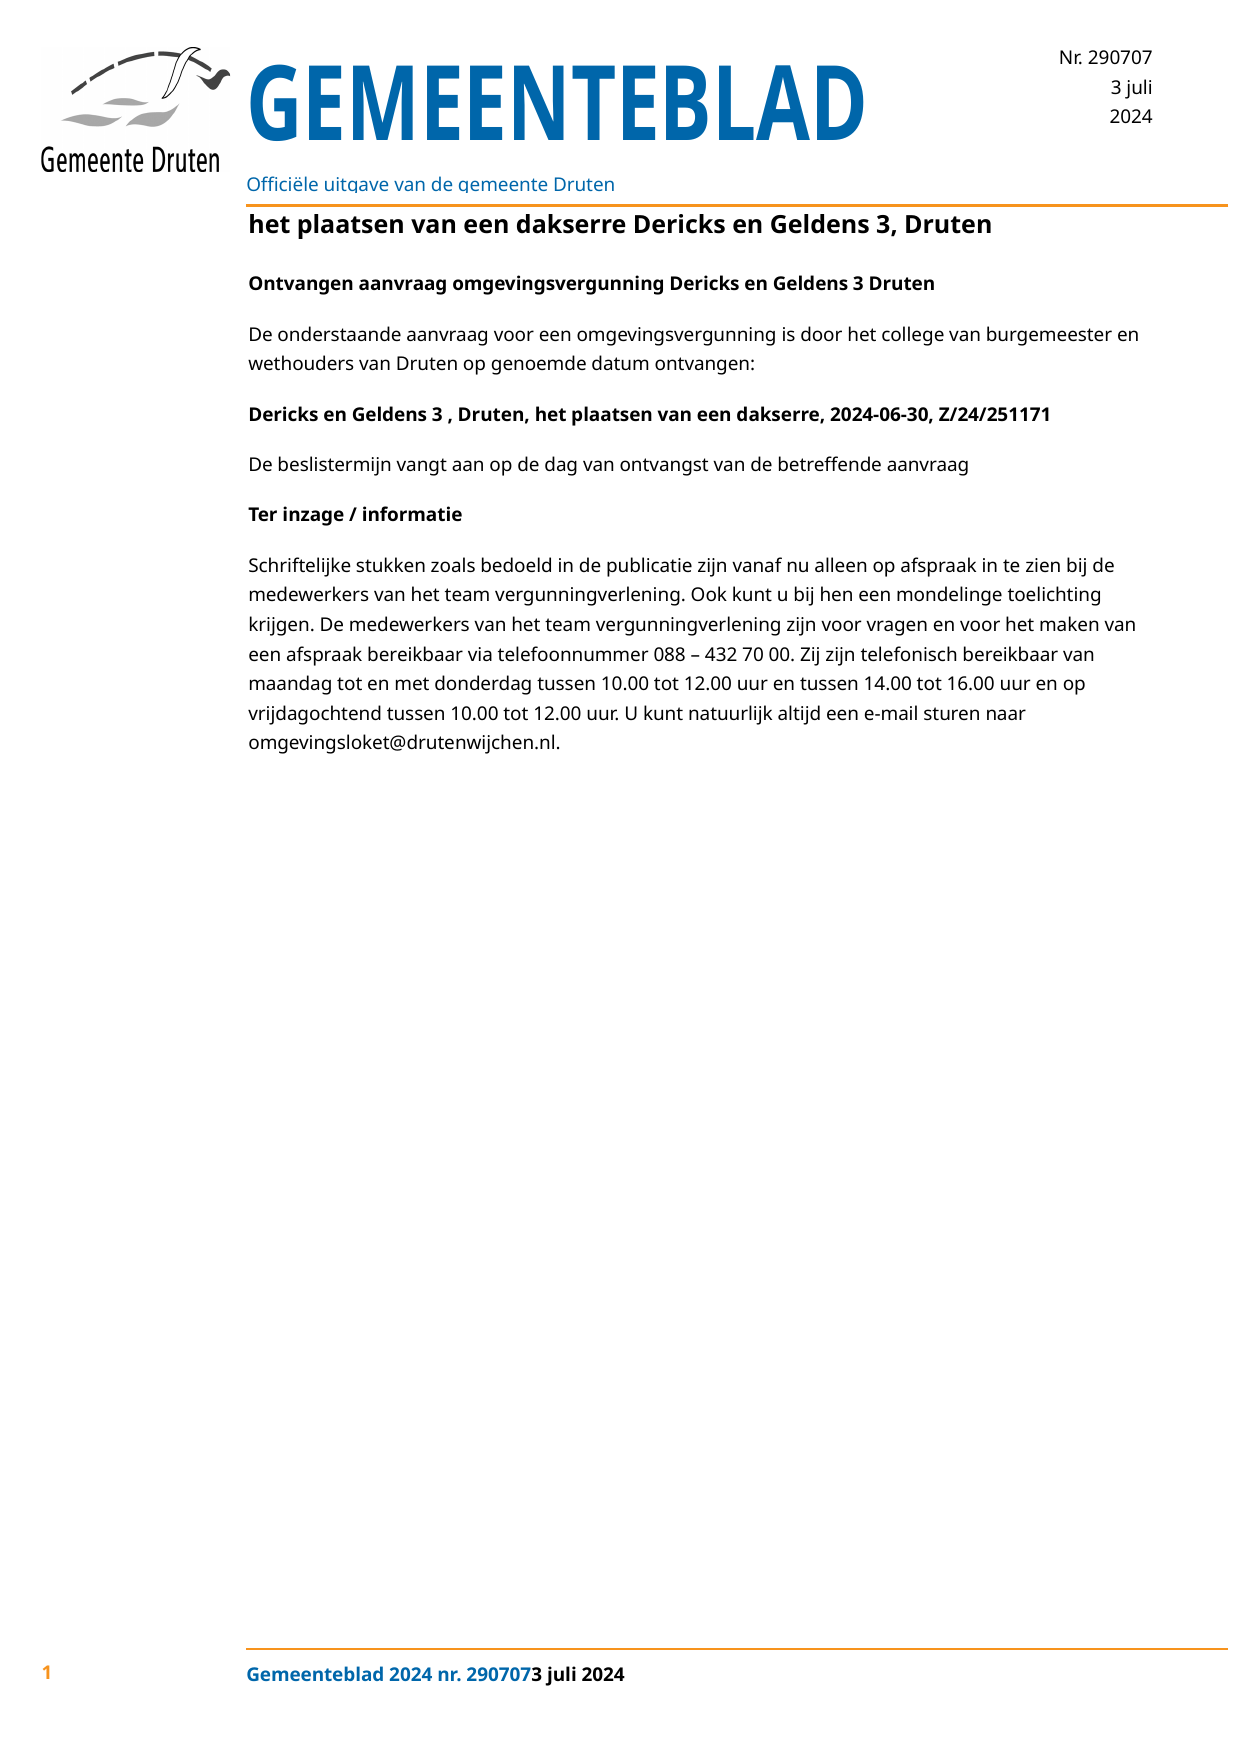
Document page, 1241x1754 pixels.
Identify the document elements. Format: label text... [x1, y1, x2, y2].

text Dericks en Geldens 3 , Druten, het plaatsen van een dakserre, 2024-06-30, Z/24/251171 [248, 401, 1152, 426]
text Schriftelijke stukken zoals bedoeld in de publicatie zijn vanaf nu alleen op afspraak in te zien bij de medewerkers van het team vergunningverlening. Ook kunt u bij hen een mondelinge toelichting krijgen. De medewerkers van het team vergunningverlening zijn voor vragen en voor het maken van een afspraak bereikbaar via telefoonnummer 088 – 432 70 00. Zij zijn telefonisch bereikbaar van maandag tot en met donderdag tussen 10.00 tot 12.00 uur en tussen 14.00 tot 16.00 uur en op vrijdagochtend tussen 10.00 tot 12.00 uur. U kunt natuurlijk altijd een e-mail sturen naar omgevingsloket@drutenwijchen.nl. [248, 552, 1152, 755]
text De beslistermijn vangt aan op de dag van ontvangst van de betreffende aanvraag [248, 451, 1152, 477]
text Ontvangen aanvraag omgevingsvergunning Dericks en Geldens 3 Druten [248, 270, 1152, 296]
text het plaatsen van een dakserre Dericks en Geldens 3, Druten [248, 207, 1152, 241]
picture [41, 47, 231, 172]
text Ter inzage / informatie [248, 502, 1152, 527]
text De onderstaande aanvraag voor een omgevingsvergunning is door het college van burgemeester en wethouders van Druten op genoemde datum ontvangen: [248, 321, 1152, 376]
